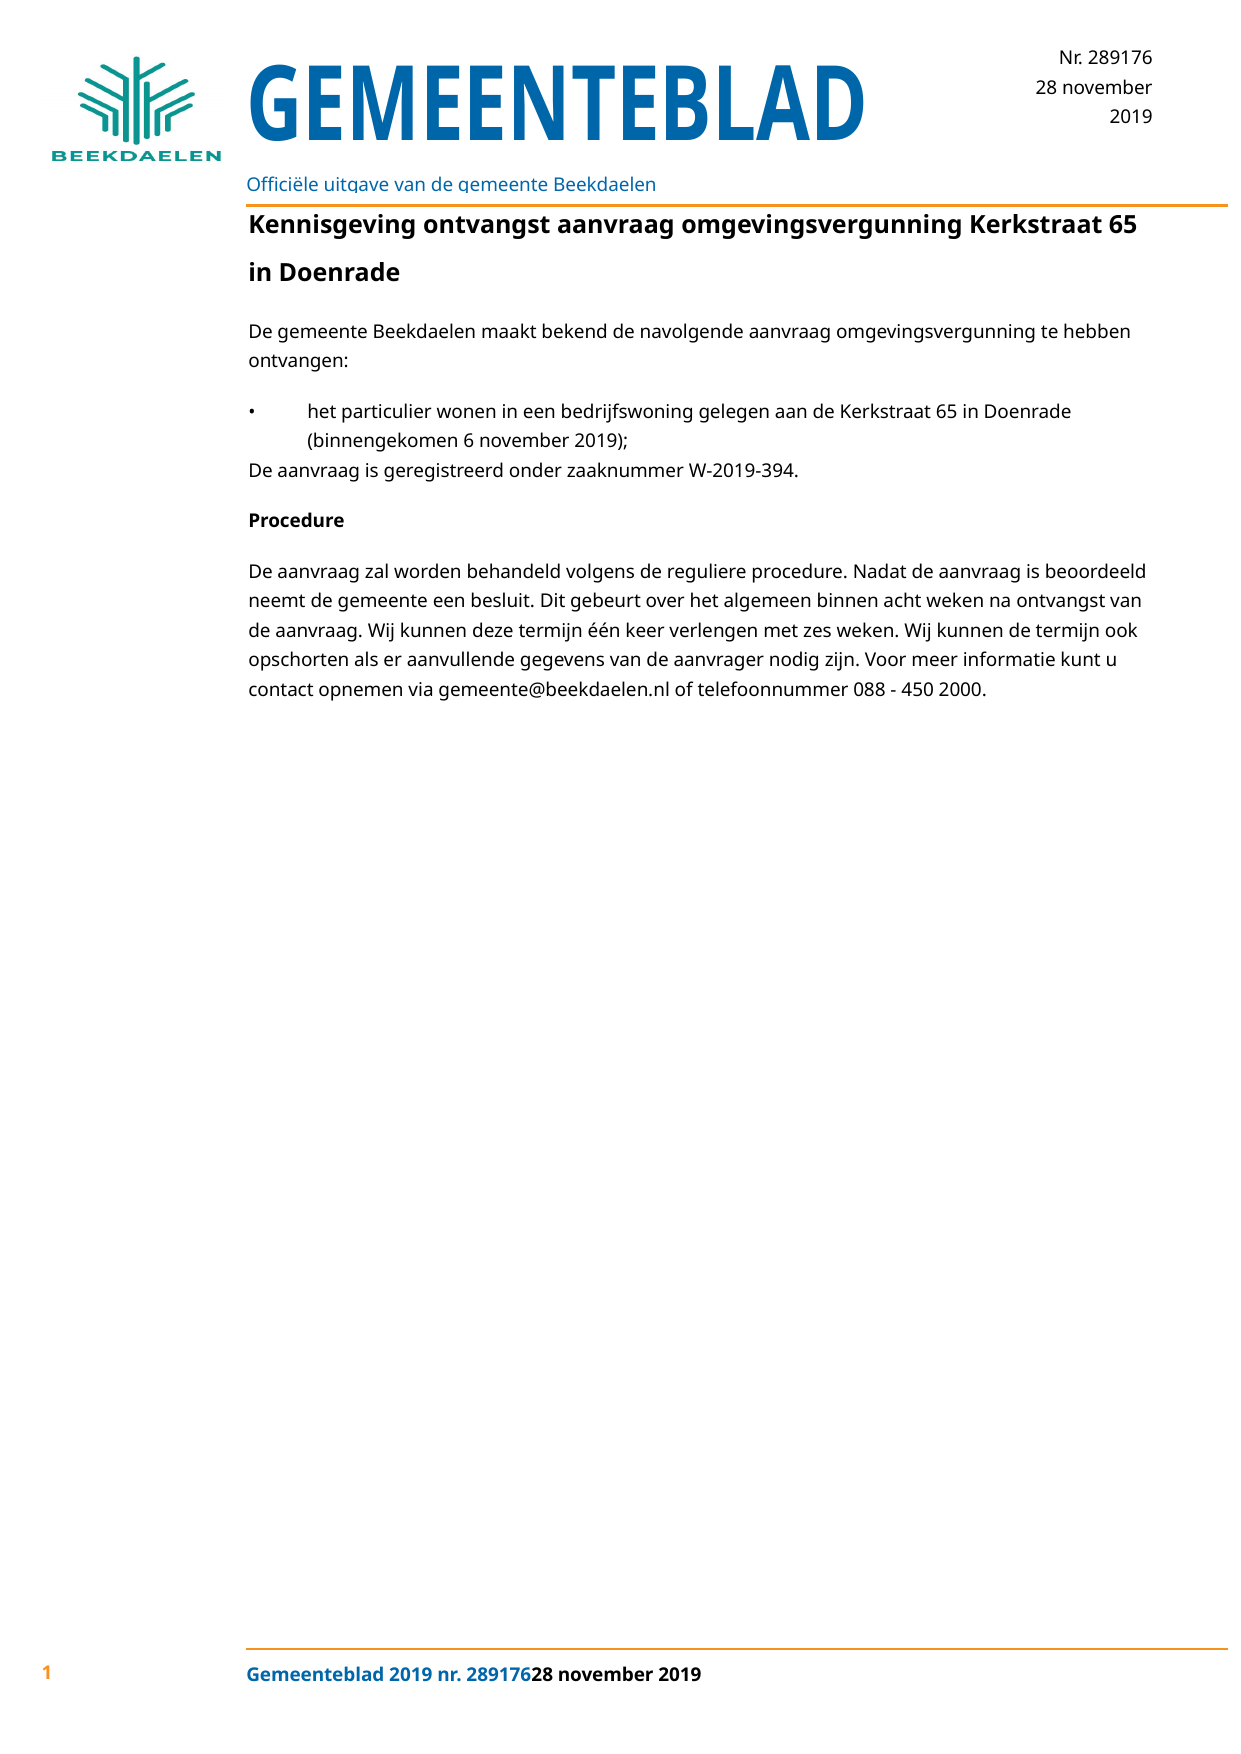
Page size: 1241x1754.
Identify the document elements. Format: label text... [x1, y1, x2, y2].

text De aanvraag is geregistreerd onder zaaknummer W-2019-394. [248, 457, 1152, 483]
text Procedure [248, 507, 1152, 533]
picture [41, 47, 231, 172]
list het particulier wonen in een bedrijfswoning gelegen aan de Kerkstraat 65 in Doenrade (binnengekomen 6 november 2019); [248, 398, 1152, 453]
text De aanvraag zal worden behandeld volgens de reguliere procedure. Nadat de aanvraag is beoordeeld neemt de gemeente een besluit. Dit gebeurt over het algemeen binnen acht weken na ontvangst van de aanvraag. Wij kunnen deze termijn één keer verlengen met zes weken. Wij kunnen de termijn ook opschorten als er aanvullende gegevens van de aanvrager nodig zijn. Voor meer informatie kunt u contact opnemen via gemeente@beekdaelen.nl of telefoonnummer 088 - 450 2000. [248, 558, 1152, 702]
text De gemeente Beekdaelen maakt bekend de navolgende aanvraag omgevingsvergunning te hebben ontvangen: [248, 318, 1152, 373]
text Kennisgeving ontvangst aanvraag omgevingsvergunning Kerkstraat 65 in Doenrade [248, 207, 1152, 288]
